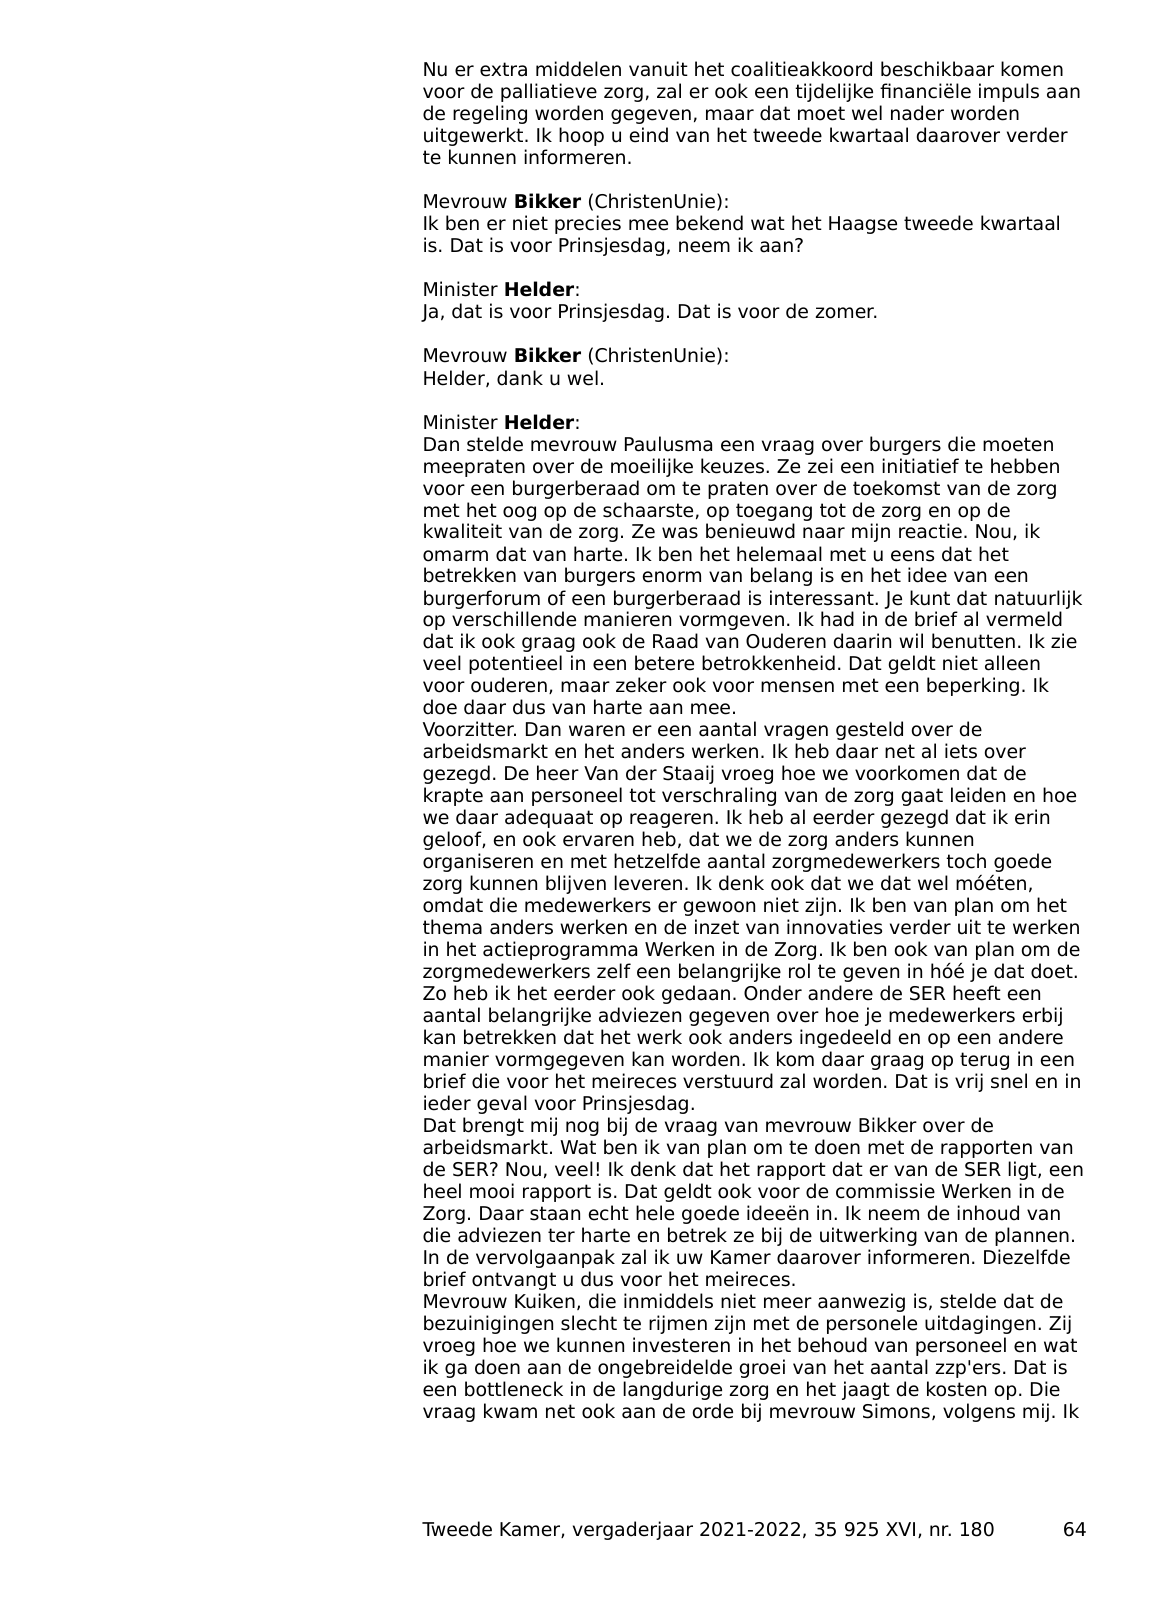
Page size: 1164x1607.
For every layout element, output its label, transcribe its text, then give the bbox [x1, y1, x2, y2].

text Minister Helder: [422, 412, 1087, 433]
text Mevrouw Kuiken, die inmiddels niet meer aanwezig is, stelde dat de bezuinigingen slecht te rijmen zijn met de personele uitdagingen. Zij vroeg hoe we kunnen investeren in het behoud van personeel en wat ik ga doen aan de ongebreidelde groei van het aantal zzp'ers. Dat is een bottleneck in de langdurige zorg en het jaagt de kosten op. Die vraag kwam net ook aan de orde bij mevrouw Simons, volgens mij. Ik [422, 1291, 1087, 1423]
text Mevrouw Bikker (ChristenUnie): [422, 345, 1087, 367]
text Helder, dank u wel. [422, 367, 1087, 389]
text Voorzitter. Dan waren er een aantal vragen gesteld over de arbeidsmarkt en het anders werken. Ik heb daar net al iets over gezegd. De heer Van der Staaij vroeg hoe we voorkomen dat de krapte aan personeel tot verschraling van de zorg gaat leiden en hoe we daar adequaat op reageren. Ik heb al eerder gezegd dat ik erin geloof, en ook ervaren heb, dat we de zorg anders kunnen organiseren en met hetzelfde aantal zorgmedewerkers toch goede zorg kunnen blijven leveren. Ik denk ook dat we dat wel móéten, omdat die medewerkers er gewoon niet zijn. Ik ben van plan om het thema anders werken en de inzet van innovaties verder uit te werken in het actieprogramma Werken in de Zorg. Ik ben ook van plan om de zorgmedewerkers zelf een belangrijke rol te geven in hóé je dat doet. Zo heb ik het eerder ook gedaan. Onder andere de SER heeft een aantal belangrijke adviezen gegeven over hoe je medewerkers erbij kan betrekken dat het werk ook anders ingedeeld en op een andere manier vormgegeven kan worden. Ik kom daar graag op terug in een brief die voor het meireces verstuurd zal worden. Dat is vrij snel en in ieder geval voor Prinsjesdag. [422, 719, 1087, 1115]
text Nu er extra middelen vanuit het coalitieakkoord beschikbaar komen voor de palliatieve zorg, zal er ook een tijdelijke financiële impuls aan de regeling worden gegeven, maar dat moet wel nader worden uitgewerkt. Ik hoop u eind van het tweede kwartaal daarover verder te kunnen informeren. [422, 59, 1087, 169]
text Ja, dat is voor Prinsjesdag. Dat is voor de zomer. [422, 301, 1087, 323]
text Ik ben er niet precies mee bekend wat het Haagse tweede kwartaal is. Dat is voor Prinsjesdag, neem ik aan? [422, 213, 1087, 257]
text Dan stelde mevrouw Paulusma een vraag over burgers die moeten meepraten over de moeilijke keuzes. Ze zei een initiatief te hebben voor een burgerberaad om te praten over de toekomst van de zorg met het oog op de schaarste, op toegang tot de zorg en op de kwaliteit van de zorg. Ze was benieuwd naar mijn reactie. Nou, ik omarm dat van harte. Ik ben het helemaal met u eens dat het betrekken van burgers enorm van belang is en het idee van een burgerforum of een burgerberaad is interessant. Je kunt dat natuurlijk op verschillende manieren vormgeven. Ik had in de brief al vermeld dat ik ook graag ook de Raad van Ouderen daarin wil benutten. Ik zie veel potentieel in een betere betrokkenheid. Dat geldt niet alleen voor ouderen, maar zeker ook voor mensen met een beperking. Ik doe daar dus van harte aan mee. [422, 433, 1087, 719]
text Dat brengt mij nog bij de vraag van mevrouw Bikker over de arbeidsmarkt. Wat ben ik van plan om te doen met de rapporten van de SER? Nou, veel! Ik denk dat het rapport dat er van de SER ligt, een heel mooi rapport is. Dat geldt ook voor de commissie Werken in de Zorg. Daar staan echt hele goede ideeën in. Ik neem de inhoud van die adviezen ter harte en betrek ze bij de uitwerking van de plannen. In de vervolgaanpak zal ik uw Kamer daarover informeren. Diezelfde brief ontvangt u dus voor het meireces. [422, 1115, 1087, 1291]
text Mevrouw Bikker (ChristenUnie): [422, 191, 1087, 213]
text Minister Helder: [422, 279, 1087, 301]
